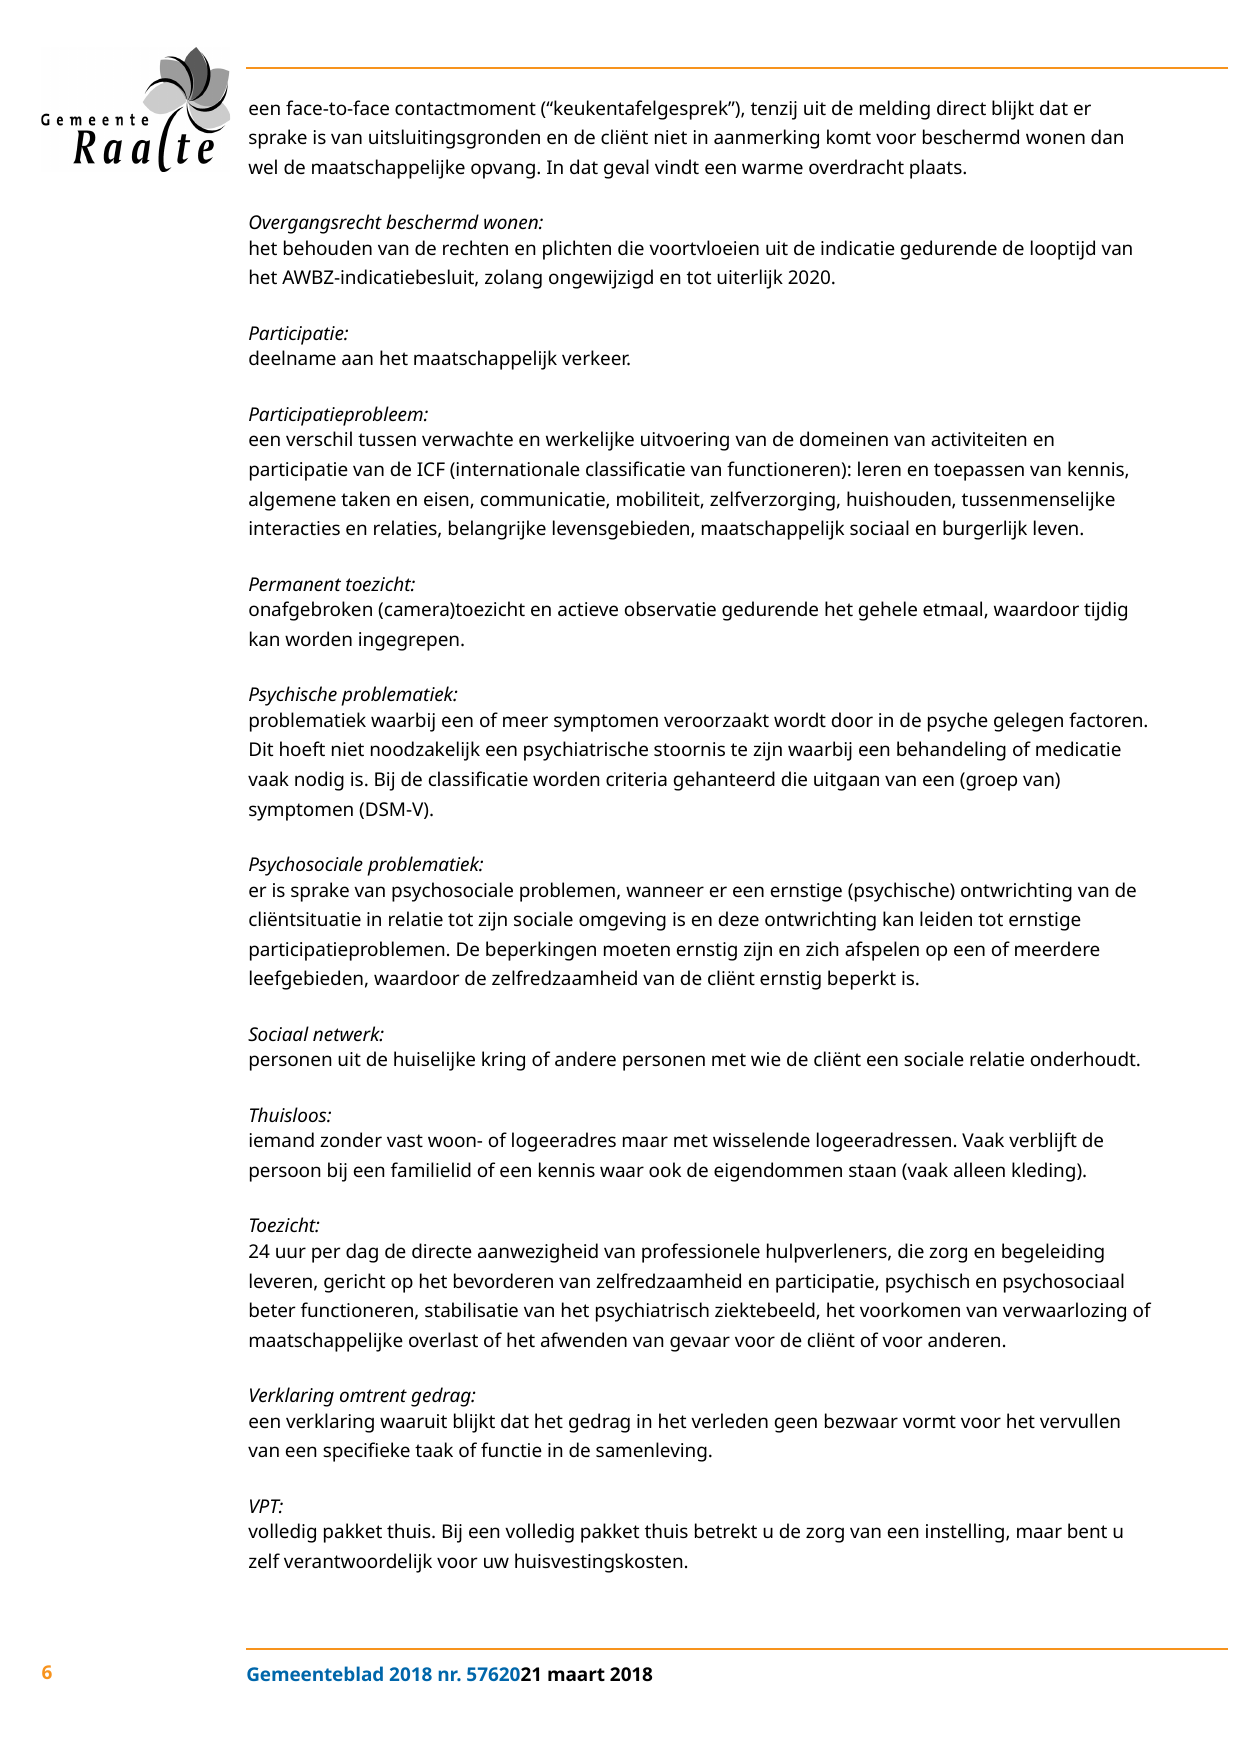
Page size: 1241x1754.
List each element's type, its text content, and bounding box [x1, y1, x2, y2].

text het behouden van de rechten en plichten die voortvloeien uit de indicatie gedurende de looptijd van het AWBZ-indicatiebesluit, zolang ongewijzigd en tot uiterlijk 2020. [248, 235, 1152, 290]
text 24 uur per dag de directe aanwezigheid van professionele hulpverleners, die zorg en begeleiding leveren, gericht op het bevorderen van zelfredzaamheid en participatie, psychisch en psychosociaal beter functioneren, stabilisatie van het psychiatrisch ziektebeeld, het voorkomen van verwaarlozing of maatschappelijke overlast of het afwenden van gevaar voor de cliënt of voor anderen. [248, 1238, 1152, 1353]
text Sociaal netwerk: [248, 1021, 1152, 1047]
text een verklaring waaruit blijkt dat het gedrag in het verleden geen bezwaar vormt voor het vervullen van een specifieke taak of functie in de samenleving. [248, 1408, 1152, 1463]
text Toezicht: [248, 1213, 1152, 1238]
text Psychosociale problematiek: [248, 851, 1152, 877]
text iemand zonder vast woon- of logeeradres maar met wisselende logeeradressen. Vaak verblijft de persoon bij een familielid of een kennis waar ook de eigendommen staan (vaak alleen kleding). [248, 1128, 1152, 1183]
text Overgangsrecht beschermd wonen: [248, 209, 1152, 235]
text een verschil tussen verwachte en werkelijke uitvoering van de domeinen van activiteiten en participatie van de ICF (internationale classificatie van functioneren): leren en toepassen van kennis, algemene taken en eisen, communicatie, mobiliteit, zelfverzorging, huishouden, tussenmenselijke interacties en relaties, belangrijke levensgebieden, maatschappelijk sociaal en burgerlijk leven. [248, 427, 1152, 541]
text Participatie: [248, 320, 1152, 346]
text problematiek waarbij een of meer symptomen veroorzaakt wordt door in de psyche gelegen factoren. Dit hoeft niet noodzakelijk een psychiatrische stoornis te zijn waarbij een behandeling of medicatie vaak nodig is. Bij de classificatie worden criteria gehanteerd die uitgaan van een (groep van) symptomen (DSM-V). [248, 707, 1152, 822]
text Verklaring omtrent gedrag: [248, 1382, 1152, 1408]
text Psychische problematiek: [248, 681, 1152, 707]
text VPT: [248, 1493, 1152, 1519]
text Participatieprobleem: [248, 401, 1152, 427]
text onafgebroken (camera)toezicht en actieve observatie gedurende het gehele etmaal, waardoor tijdig kan worden ingegrepen. [248, 596, 1152, 652]
text volledig pakket thuis. Bij een volledig pakket thuis betrekt u de zorg van een instelling, maar bent u zelf verantwoordelijk voor uw huisvestingskosten. [248, 1519, 1152, 1574]
text personen uit de huiselijke kring of andere personen met wie de cliënt een sociale relatie onderhoudt. [248, 1047, 1152, 1072]
text er is sprake van psychosociale problemen, wanneer er een ernstige (psychische) ontwrichting van de cliëntsituatie in relatie tot zijn sociale omgeving is en deze ontwrichting kan leiden tot ernstige participatieproblemen. De beperkingen moeten ernstig zijn en zich afspelen op een of meerdere leefgebieden, waardoor de zelfredzaamheid van de cliënt ernstig beperkt is. [248, 877, 1152, 991]
text Permanent toezicht: [248, 571, 1152, 596]
picture [41, 47, 231, 172]
text deelname aan het maatschappelijk verkeer. [248, 346, 1152, 371]
text een face-to-face contactmoment (“keukentafelgesprek”), tenzij uit de melding direct blijkt dat er sprake is van uitsluitingsgronden en de cliënt niet in aanmerking komt voor beschermd wonen dan wel de maatschappelijke opvang. In dat geval vindt een warme overdracht plaats. [248, 95, 1152, 180]
text Thuisloos: [248, 1102, 1152, 1128]
